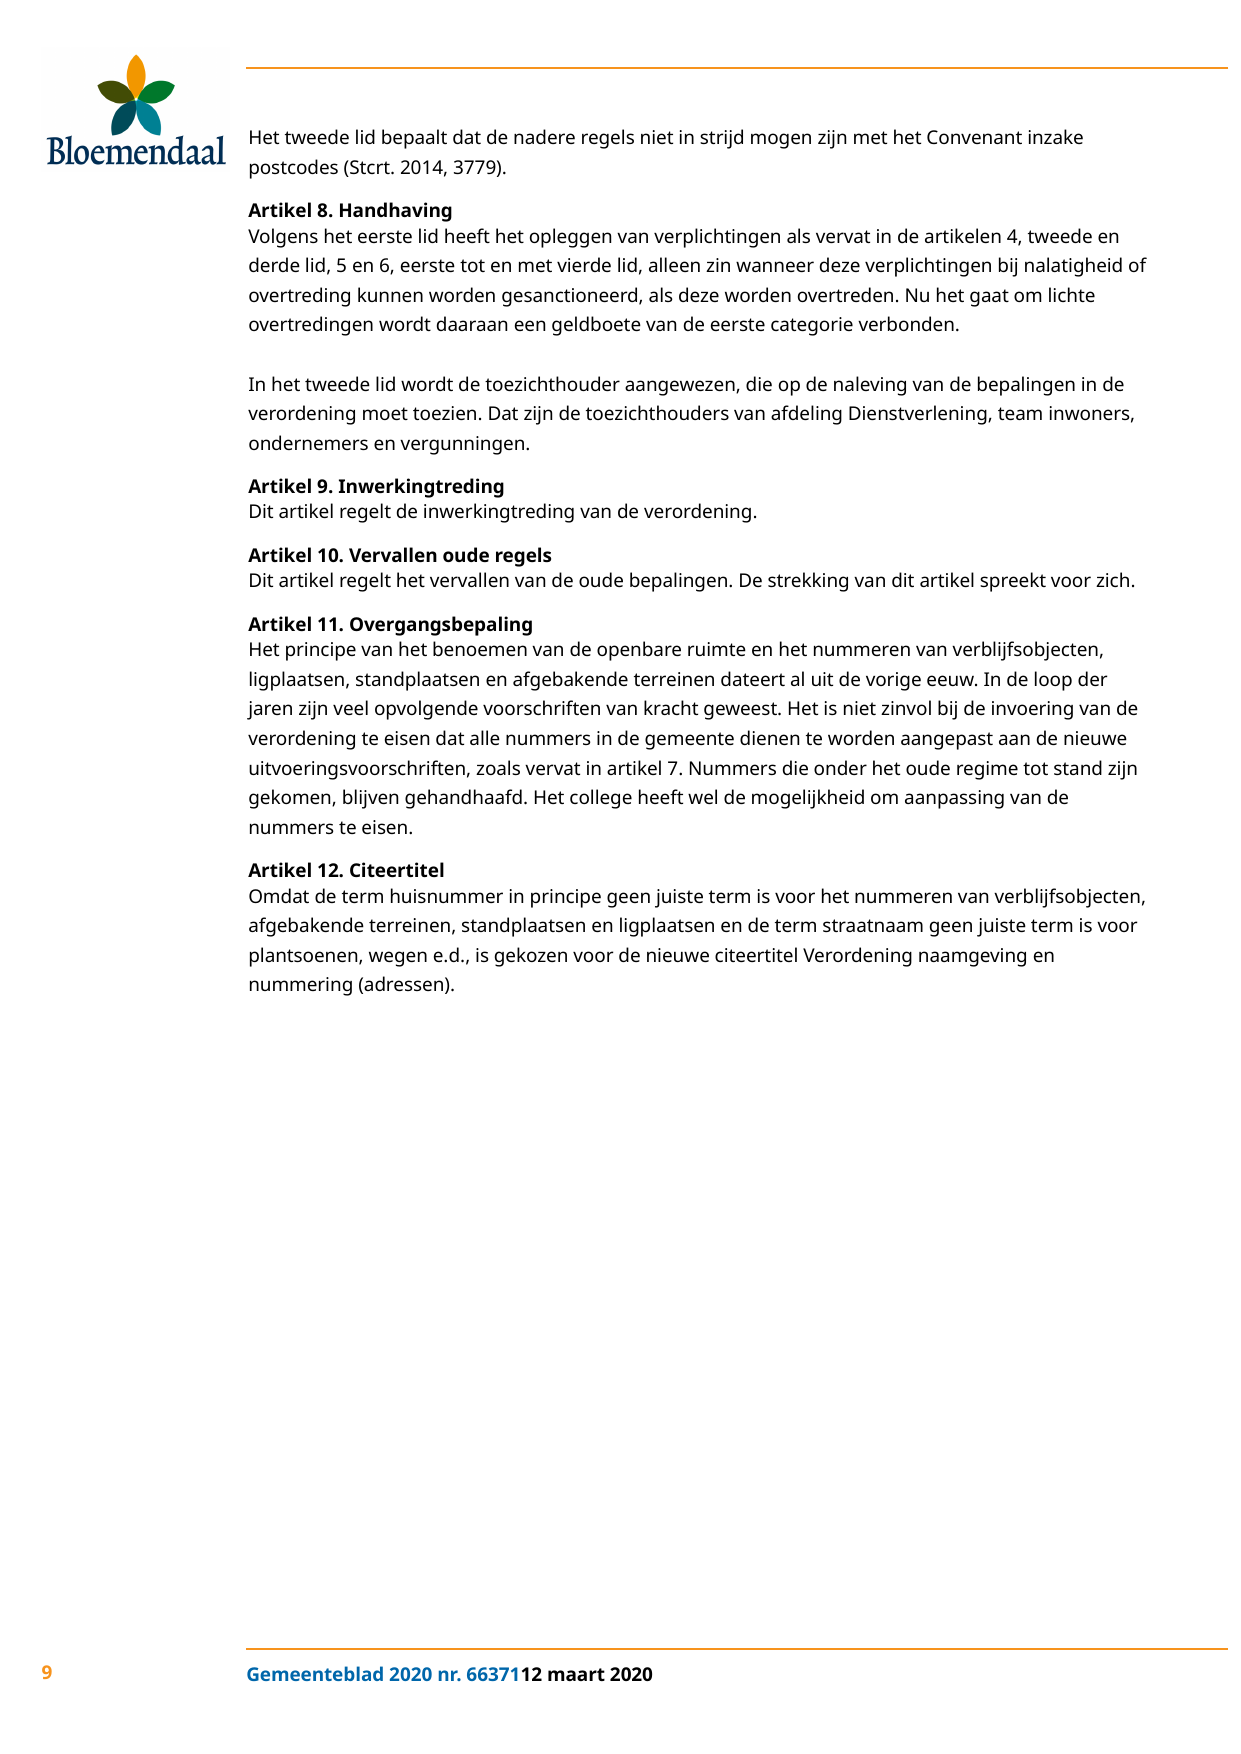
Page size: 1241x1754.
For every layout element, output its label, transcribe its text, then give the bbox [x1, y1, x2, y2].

text Artikel 10. Vervallen oude regels [248, 542, 1152, 568]
text Volgens het eerste lid heeft het opleggen van verplichtingen als vervat in de artikelen 4, tweede en derde lid, 5 en 6, eerste tot en met vierde lid, alleen zin wanneer deze verplichtingen bij nalatigheid of overtreding kunnen worden gesanctioneerd, als deze worden overtreden. Nu het gaat om lichte overtredingen wordt daaraan een geldboete van de eerste categorie verbonden. [248, 223, 1152, 337]
text Dit artikel regelt het vervallen van de oude bepalingen. De strekking van dit artikel spreekt voor zich. [248, 568, 1152, 593]
text Dit artikel regelt de inwerkingtreding van de verordening. [248, 499, 1152, 524]
text Het tweede lid bepaalt dat de nadere regels niet in strijd mogen zijn met het Convenant inzake postcodes (Stcrt. 2014, 3779). [248, 124, 1152, 180]
text Omdat de term huisnummer in principe geen juiste term is voor het nummeren van verblijfsobjecten, afgebakende terreinen, standplaatsen en ligplaatsen en de term straatnaam geen juiste term is voor plantsoenen, wegen e.d., is gekozen voor de nieuwe citeertitel Verordening naamgeving en nummering (adressen). [248, 883, 1152, 997]
text In het tweede lid wordt de toezichthouder aangewezen, die op de naleving van de bepalingen in de verordening moet toezien. Dat zijn de toezichthouders van afdeling Dienstverlening, team inwoners, ondernemers en vergunningen. [248, 371, 1152, 456]
text Artikel 8. Handhaving [248, 197, 1152, 223]
text Artikel 9. Inwerkingtreding [248, 473, 1152, 499]
picture [41, 47, 231, 172]
text Het principe van het benoemen van de openbare ruimte en het nummeren van verblijfsobjecten, ligplaatsen, standplaatsen en afgebakende terreinen dateert al uit de vorige eeuw. In de loop der jaren zijn veel opvolgende voorschriften van kracht geweest. Het is niet zinvol bij de invoering van de verordening te eisen dat alle nummers in de gemeente dienen te worden aangepast aan de nieuwe uitvoeringsvoorschriften, zoals vervat in artikel 7. Nummers die onder het oude regime tot stand zijn gekomen, blijven gehandhaafd. Het college heeft wel de mogelijkheid om aanpassing van de nummers te eisen. [248, 636, 1152, 840]
text Artikel 12. Citeertitel [248, 857, 1152, 883]
text Artikel 11. Overgangsbepaling [248, 611, 1152, 636]
